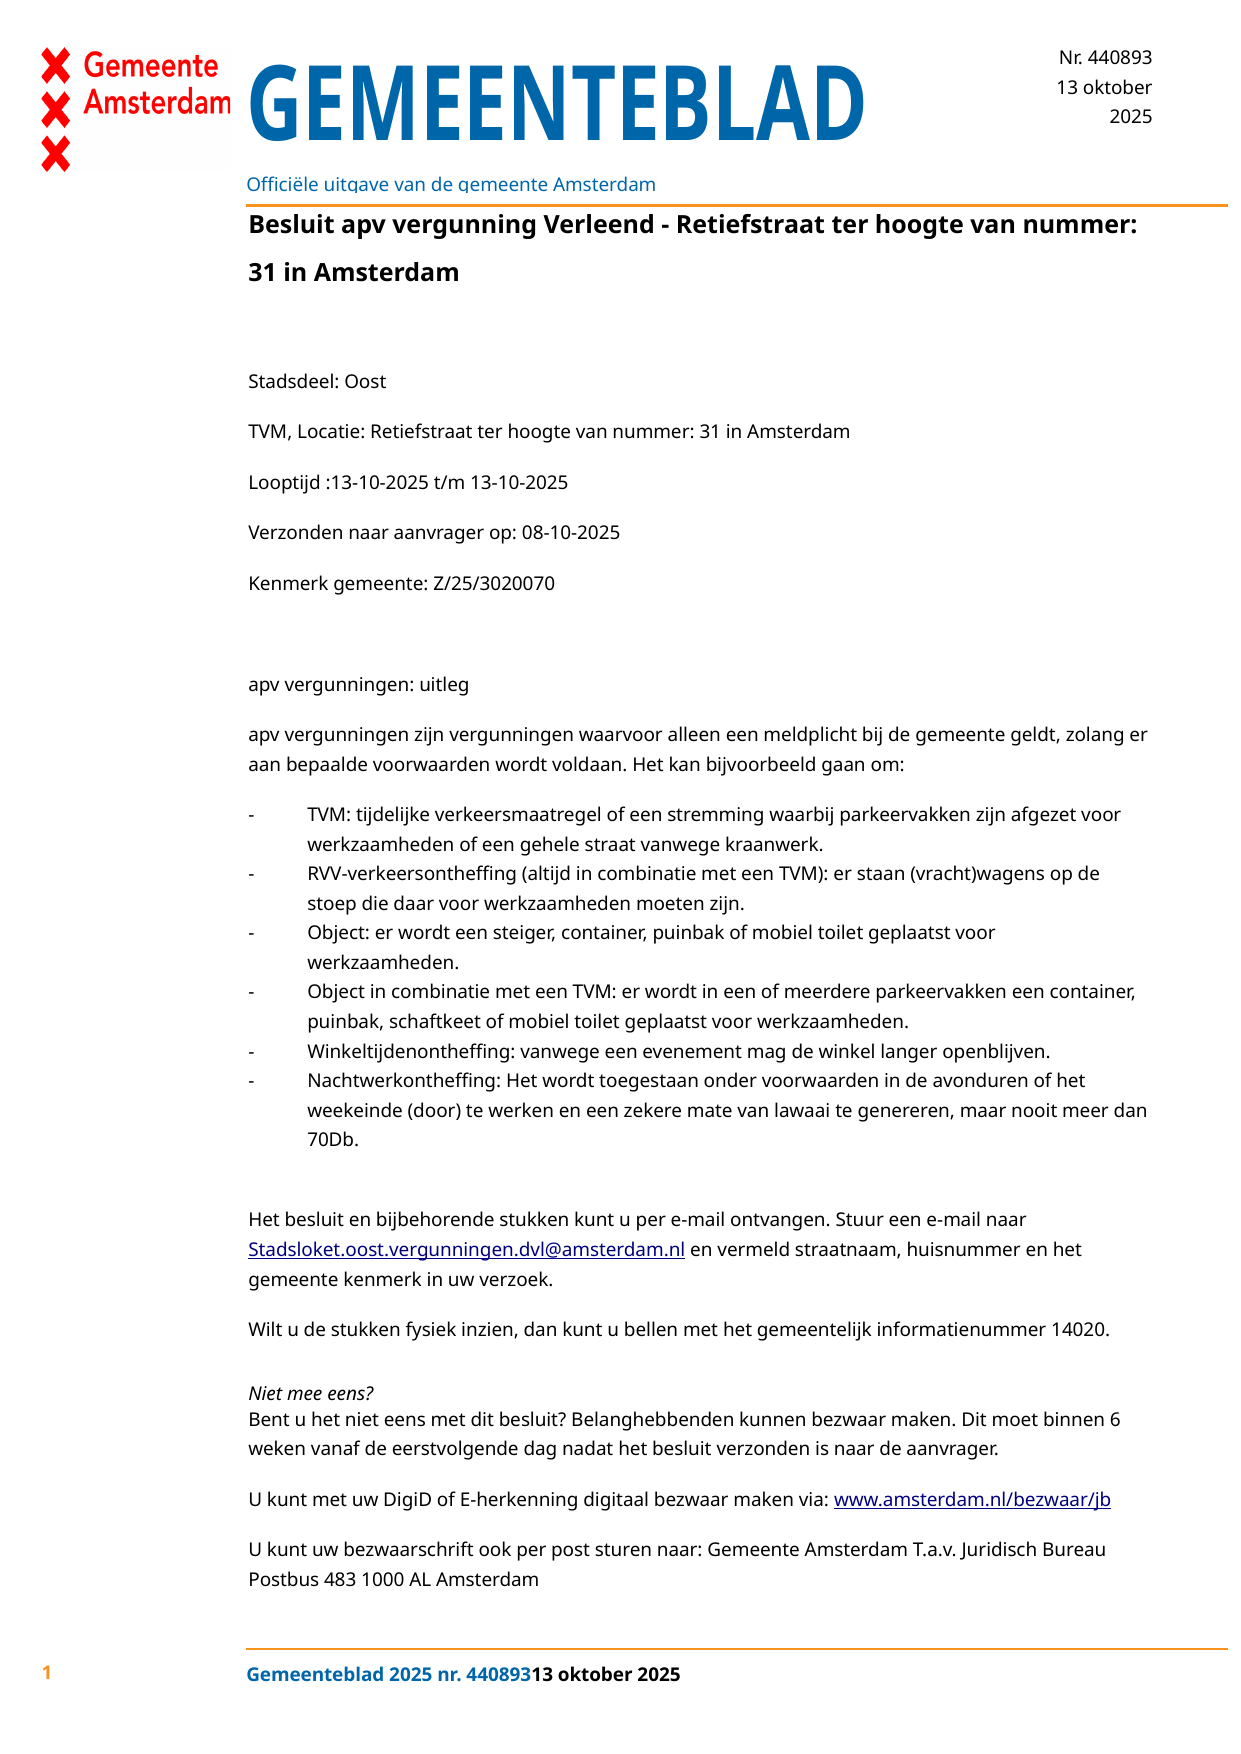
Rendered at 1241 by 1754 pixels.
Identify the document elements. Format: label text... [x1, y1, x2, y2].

text Looptijd :13-10-2025 t/m 13-10-2025 [248, 469, 1152, 495]
text Wilt u de stukken fysiek inzien, dan kunt u bellen met het gemeentelijk informatienummer 14020. [248, 1316, 1152, 1342]
text Het besluit en bijbehorende stukken kunt u per e-mail ontvangen. Stuur een e-mail naar Stadsloket.oost.vergunningen.dvl@amsterdam.nl en vermeld straatnaam, huisnummer en het gemeente kenmerk in uw verzoek. [248, 1207, 1152, 1292]
text U kunt met uw DigiD of E-herkenning digitaal bezwaar maken via: www.amsterdam.nl/bezwaar/jb [248, 1486, 1152, 1512]
list RVV-verkeersontheffing (altijd in combinatie met een TVM): er staan (vracht)wagens op de stoep die daar voor werkzaamheden moeten zijn. [248, 860, 1152, 916]
text U kunt uw bezwaarschrift ook per post sturen naar: Gemeente Amsterdam T.a.v. Juridisch Bureau Postbus 483 1000 AL Amsterdam [248, 1536, 1152, 1592]
text apv vergunningen: uitleg [248, 671, 1152, 697]
list Winkeltijdenontheffing: vanwege een evenement mag de winkel langer openblijven. [248, 1038, 1152, 1064]
text Kenmerk gemeente: Z/25/3020070 [248, 570, 1152, 596]
list Object in combinatie met een TVM: er wordt in een of meerdere parkeervakken een container, puinbak, schaftkeet of mobiel toilet geplaatst voor werkzaamheden. [248, 979, 1152, 1034]
text Verzonden naar aanvrager op: 08-10-2025 [248, 519, 1152, 545]
picture [41, 47, 231, 172]
text Niet mee eens? [248, 1380, 1152, 1406]
text TVM, Locatie: Retiefstraat ter hoogte van nummer: 31 in Amsterdam [248, 419, 1152, 444]
text Stadsdeel: Oost [248, 368, 1152, 394]
list Nachtwerkontheffing: Het wordt toegestaan onder voorwaarden in de avonduren of het weekeinde (door) te werken en een zekere mate van lawaai te genereren, maar nooit meer dan 70Db. [248, 1067, 1152, 1152]
list TVM: tijdelijke verkeersmaatregel of een stremming waarbij parkeervakken zijn afgezet voor werkzaamheden of een gehele straat vanwege kraanwerk. [248, 801, 1152, 857]
text Besluit apv vergunning Verleend - Retiefstraat ter hoogte van nummer: 31 in Amsterdam [248, 207, 1152, 288]
text Bent u het niet eens met dit besluit? Belanghebbenden kunnen bezwaar maken. Dit moet binnen 6 weken vanaf de eerstvolgende dag nadat het besluit verzonden is naar de aanvrager. [248, 1406, 1152, 1461]
text apv vergunningen zijn vergunningen waarvoor alleen een meldplicht bij de gemeente geldt, zolang er aan bepaalde voorwaarden wordt voldaan. Het kan bijvoorbeeld gaan om: [248, 721, 1152, 777]
list Object: er wordt een steiger, container, puinbak of mobiel toilet geplaatst voor werkzaamheden. [248, 919, 1152, 975]
